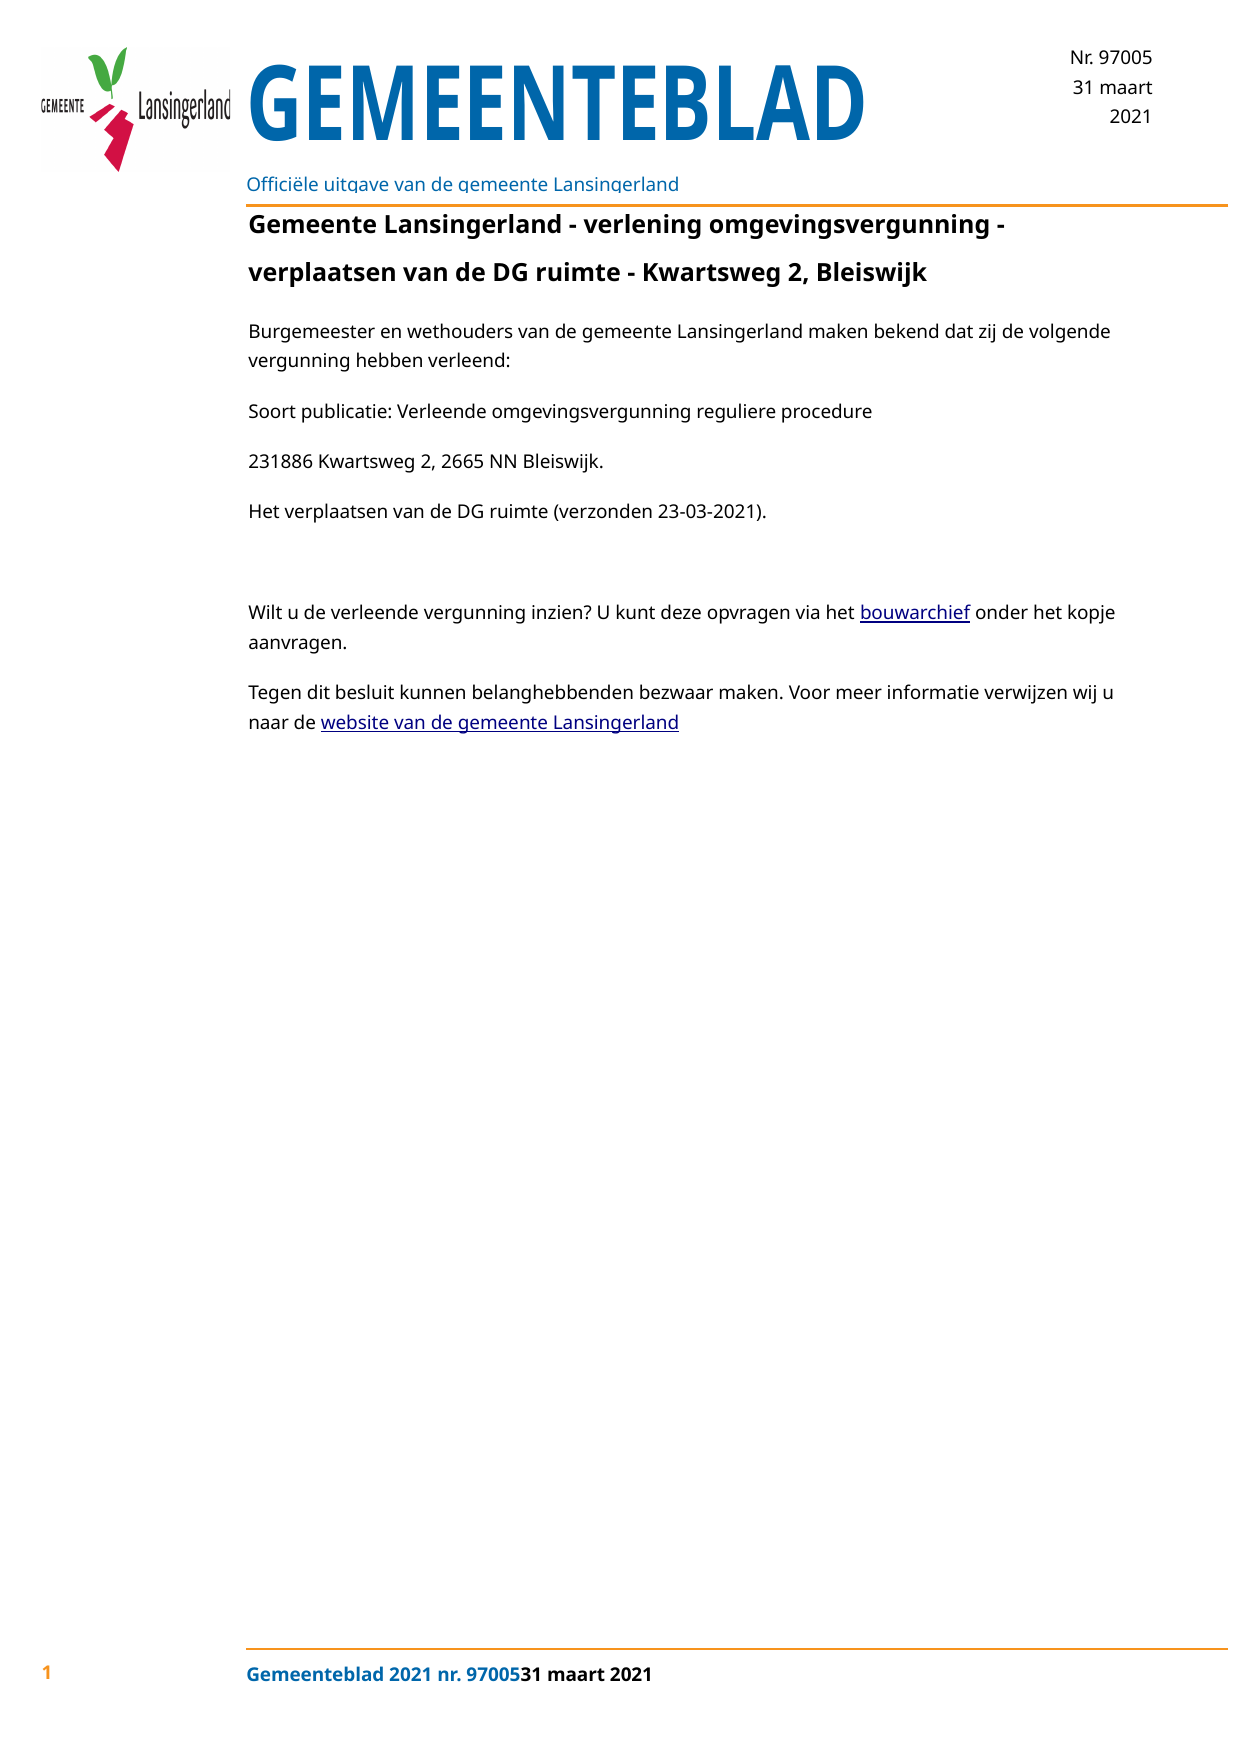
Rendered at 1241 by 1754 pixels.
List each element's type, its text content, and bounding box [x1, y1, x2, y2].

picture [41, 47, 231, 172]
text 231886 Kwartsweg 2, 2665 NN Bleiswijk. [248, 448, 1152, 474]
text Wilt u de verleende vergunning inzien? U kunt deze opvragen via het bouwarchief onder het kopje aanvragen. [248, 599, 1152, 655]
text Soort publicatie: Verleende omgevingsvergunning reguliere procedure [248, 398, 1152, 424]
text Burgemeester en wethouders van de gemeente Lansingerland maken bekend dat zij de volgende vergunning hebben verleend: [248, 318, 1152, 373]
text Tegen dit besluit kunnen belanghebbenden bezwaar maken. Voor meer informatie verwijzen wij u naar de website van de gemeente Lansingerland [248, 679, 1152, 735]
text Gemeente Lansingerland - verlening omgevingsvergunning - verplaatsen van de DG ruimte - Kwartsweg 2, Bleiswijk [248, 207, 1152, 288]
text Het verplaatsen van de DG ruimte (verzonden 23-03-2021). [248, 499, 1152, 524]
